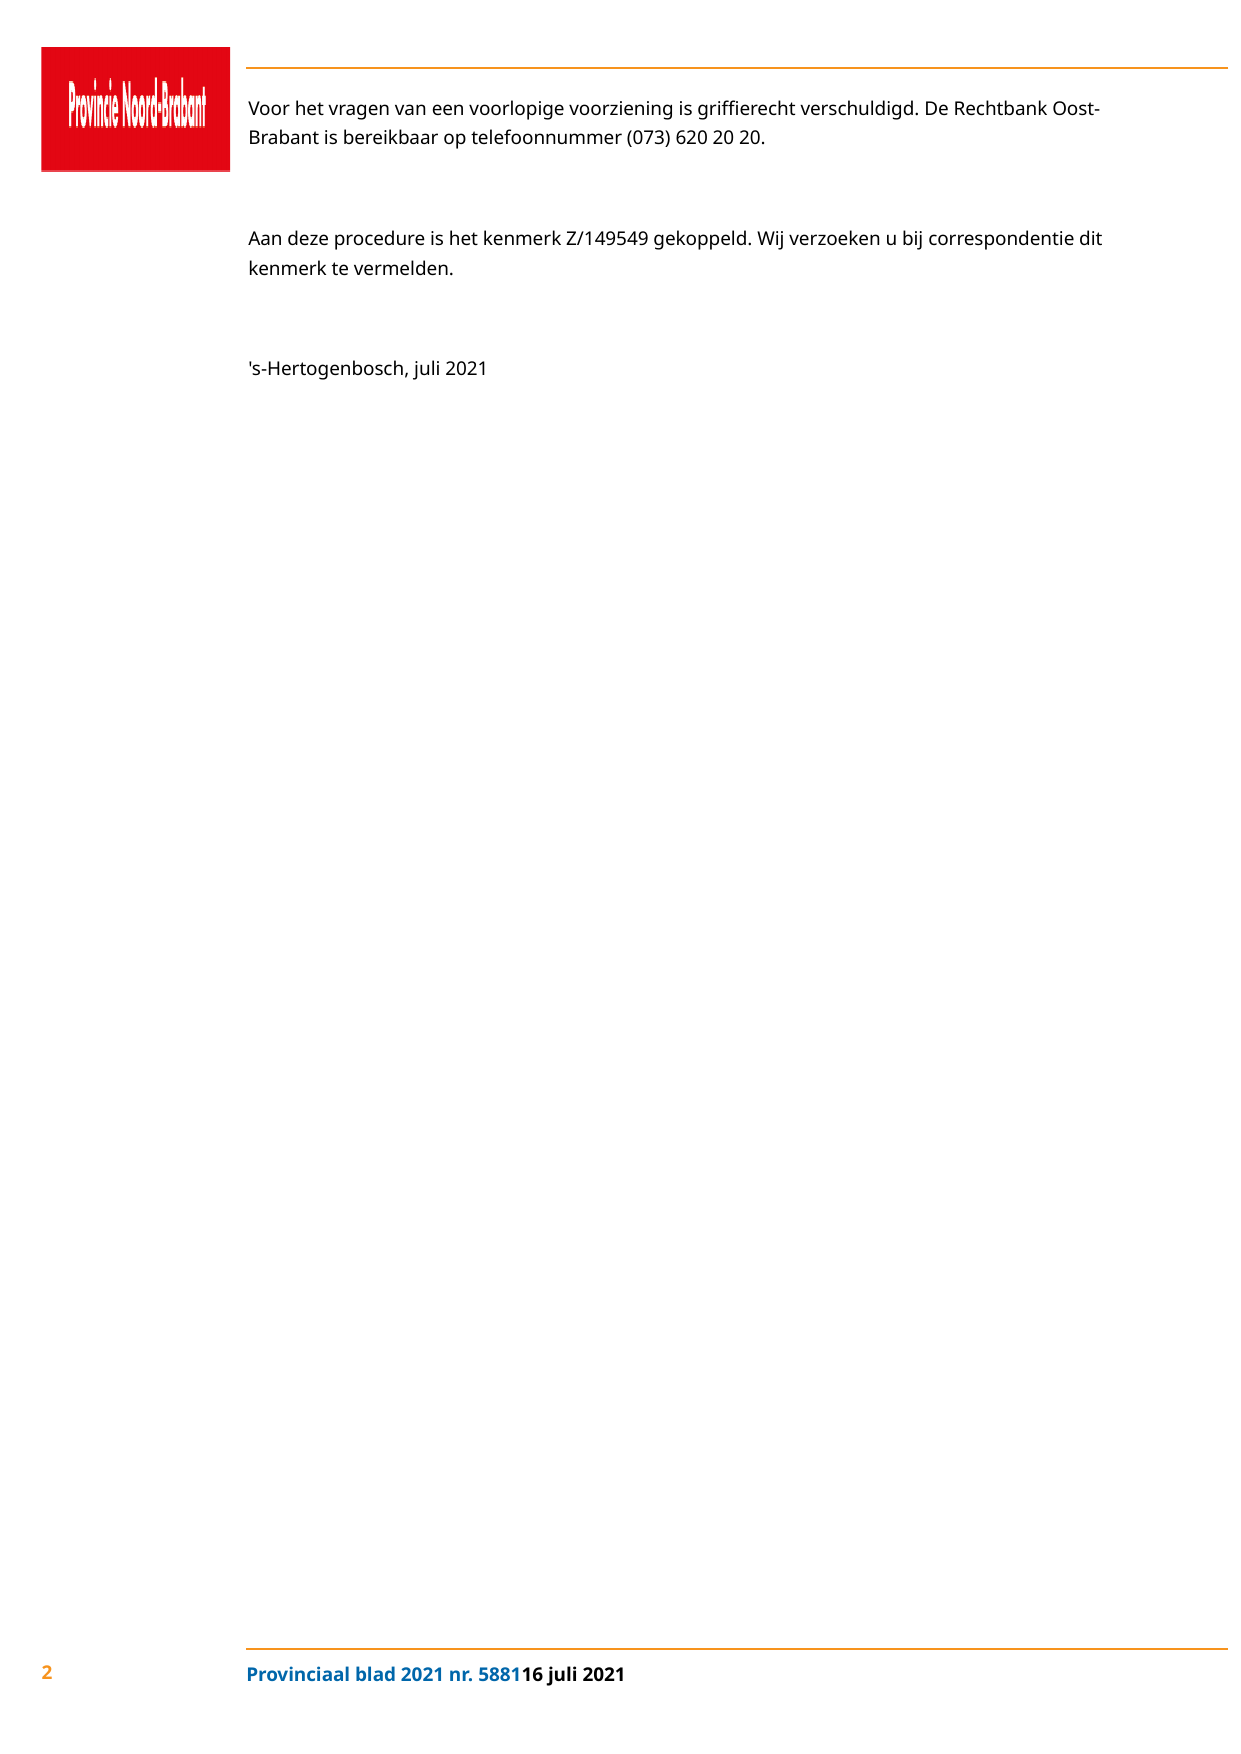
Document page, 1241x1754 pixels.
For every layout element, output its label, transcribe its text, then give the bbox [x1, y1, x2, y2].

picture [41, 47, 231, 172]
text Voor het vragen van een voorlopige voorziening is griffierecht verschuldigd. De Rechtbank Oost-Brabant is bereikbaar op telefoonnummer (073) 620 20 20. [248, 95, 1152, 150]
text Aan deze procedure is het kenmerk Z/149549 gekoppeld. Wij verzoeken u bij correspondentie dit kenmerk te vermelden. [248, 225, 1152, 281]
text 's-Hertogenbosch, juli 2021 [248, 356, 1152, 381]
